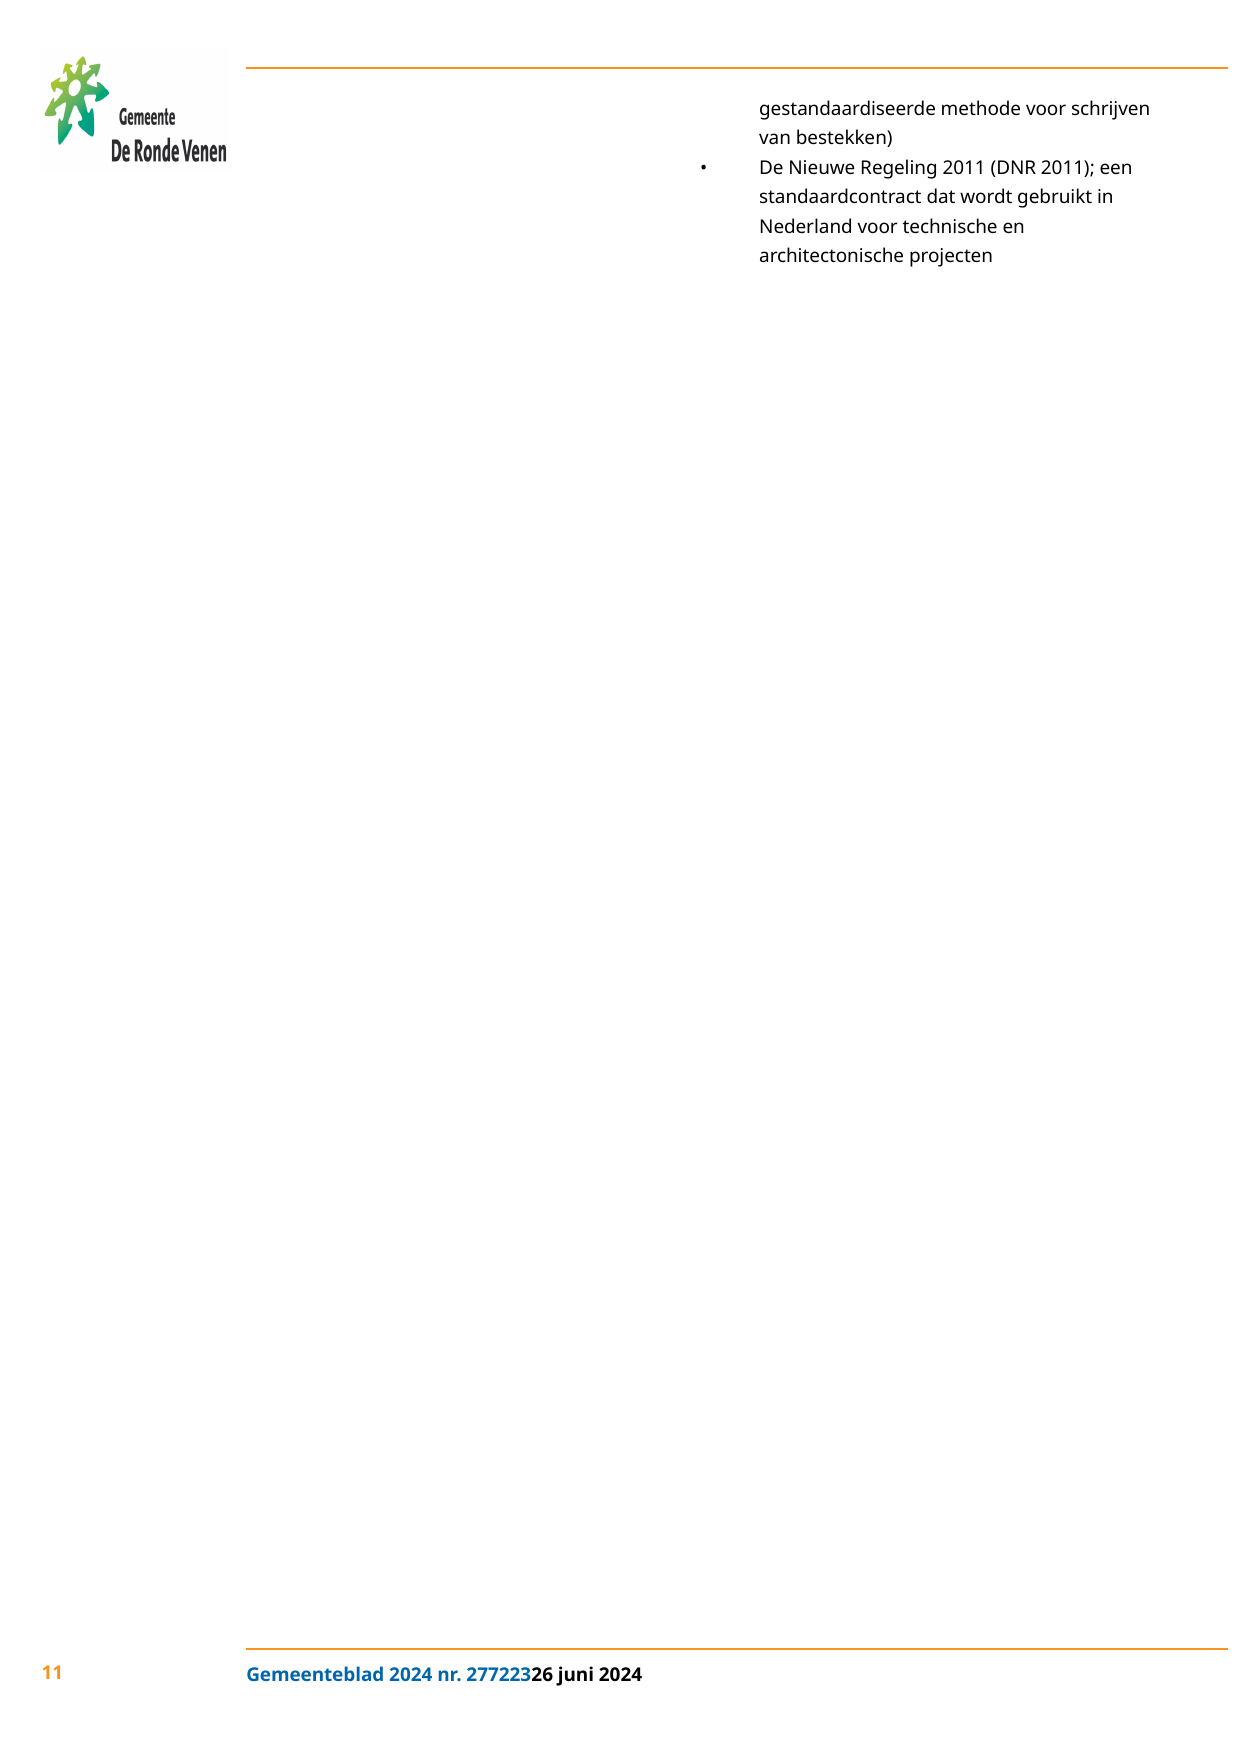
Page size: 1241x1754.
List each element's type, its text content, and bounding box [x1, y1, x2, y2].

picture [41, 47, 231, 172]
table_cell gestandaardiseerde methode voor schrijven van bestekken) De Nieuwe Regeling 2011 (DNR 2011); een standaardcontract dat wordt gebruikt in Nederland voor technische en architectonische projecten [700, 95, 1152, 268]
table_cell [248, 95, 700, 268]
